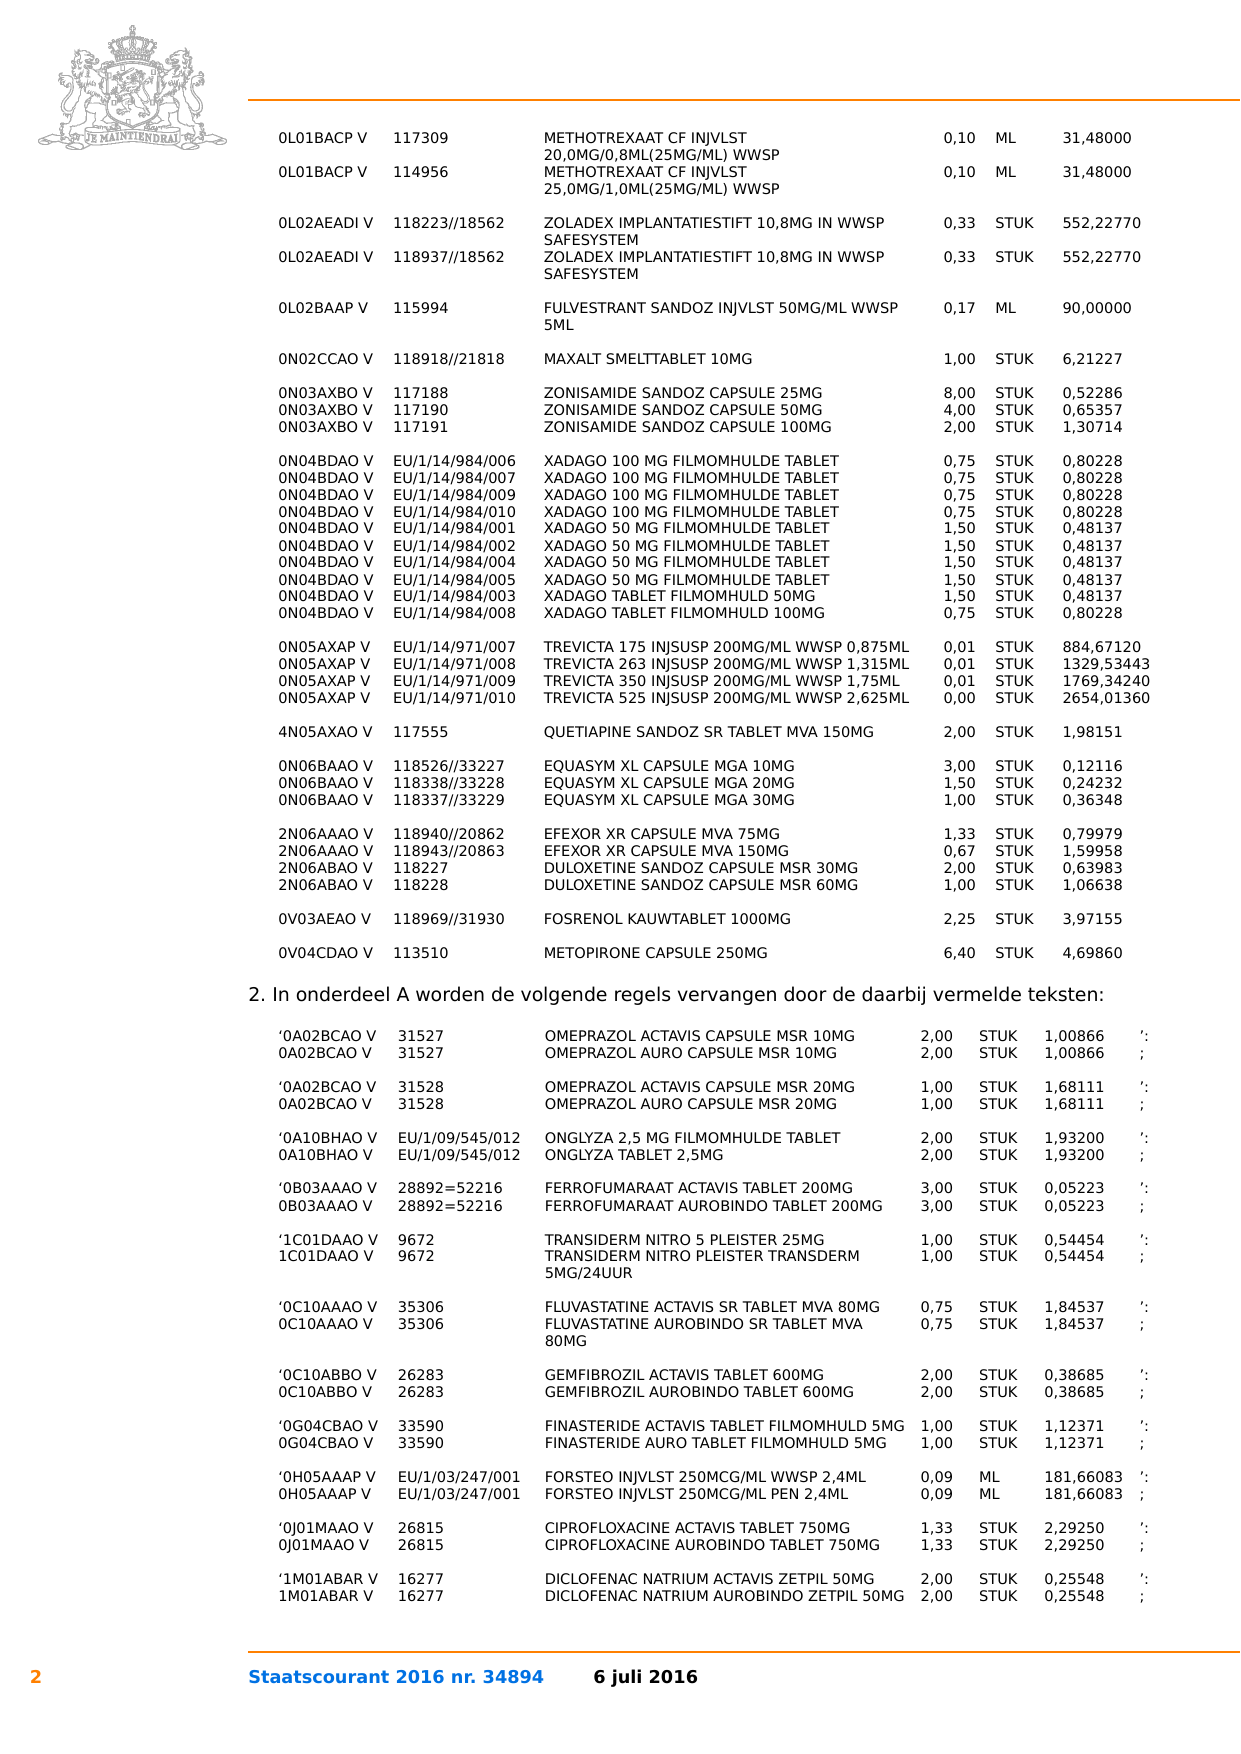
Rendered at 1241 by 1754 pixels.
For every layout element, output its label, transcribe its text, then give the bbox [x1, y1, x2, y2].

table_cell ‘0C10ABBO V [278, 1367, 392, 1384]
table_cell [1038, 1214, 1133, 1231]
table_cell ; [1133, 1096, 1163, 1112]
table_cell XADAGO TABLET FILMOMHULD 50MG [538, 588, 937, 605]
table_cell XADAGO 50 MG FILMOMHULDE TABLET [538, 520, 937, 537]
table_cell ZOLADEX IMPLANTATIESTIFT 10,8MG IN WWSP SAFESYSTEM [538, 215, 937, 249]
table_cell STUK [989, 605, 1056, 622]
table_cell 2,29250 [1038, 1537, 1133, 1554]
table_cell TREVICTA 525 INJSUSP 200MG/ML WWSP 2,625ML [538, 690, 937, 707]
table_cell METHOTREXAAT CF INJVLST 25,0MG/1,0ML(25MG/ML) WWSP [538, 164, 937, 198]
table_cell 1,12371 [1038, 1435, 1133, 1452]
table_cell [278, 1282, 392, 1299]
table_cell [1056, 283, 1163, 300]
table_cell [387, 928, 537, 945]
table_cell 3,00 [915, 1180, 973, 1197]
table_cell [1056, 894, 1163, 911]
table_cell 2N06ABAO V [278, 877, 387, 894]
table_cell ONGLYZA TABLET 2,5MG [539, 1146, 914, 1163]
table_cell 117188 [387, 385, 537, 402]
table_cell 1,33 [938, 826, 989, 843]
table_cell 0,80228 [1056, 470, 1163, 486]
table_cell [538, 741, 937, 758]
table_cell 0N04BDAO V [278, 571, 387, 588]
table_cell [989, 894, 1056, 911]
table_cell 0,48137 [1056, 571, 1163, 588]
table_cell 118227 [387, 860, 537, 877]
table_cell [938, 334, 989, 351]
table_cell STUK [973, 1367, 1038, 1384]
table_cell STUK [989, 673, 1056, 690]
table_cell 4N05AXAO V [278, 724, 387, 741]
table_cell STUK [973, 1299, 1038, 1316]
table_cell [278, 368, 387, 384]
table_cell 0,75 [938, 470, 989, 486]
table_cell 0N04BDAO V [278, 504, 387, 520]
table_cell ’: [1133, 1418, 1163, 1435]
table_cell [538, 622, 937, 639]
table_cell ML [973, 1486, 1038, 1503]
table_cell 4,00 [938, 402, 989, 418]
table_cell METOPIRONE CAPSULE 250MG [538, 945, 937, 962]
table_cell [278, 283, 387, 300]
table_cell 118937//18562 [387, 249, 537, 283]
table_cell 0,80228 [1056, 605, 1163, 622]
table_cell [1038, 1452, 1133, 1469]
table_cell [278, 1503, 392, 1520]
table_cell EU/1/09/545/012 [392, 1130, 539, 1146]
table_cell [1038, 1062, 1133, 1078]
table_cell [1133, 1164, 1163, 1180]
table_cell GEMFIBROZIL AUROBINDO TABLET 600MG [539, 1384, 914, 1401]
table_cell [392, 1282, 539, 1299]
table_cell [1056, 334, 1163, 351]
table_cell STUK [989, 486, 1056, 503]
table_cell FULVESTRANT SANDOZ INJVLST 50MG/ML WWSP 5ML [538, 300, 937, 334]
table_cell ’: [1133, 1520, 1163, 1537]
table_cell 2,00 [915, 1384, 973, 1401]
table_cell [973, 1350, 1038, 1367]
table_cell EFEXOR XR CAPSULE MVA 150MG [538, 843, 937, 860]
table_cell 0N03AXBO V [278, 402, 387, 418]
table_cell 33590 [392, 1435, 539, 1452]
table_cell EFEXOR XR CAPSULE MVA 75MG [538, 826, 937, 843]
table_cell [1056, 928, 1163, 945]
table_cell STUK [989, 877, 1056, 894]
table_cell [538, 368, 937, 384]
table_cell 118943//20863 [387, 843, 537, 860]
table_cell STUK [989, 419, 1056, 436]
table_cell [973, 1554, 1038, 1571]
table_cell 552,22770 [1056, 215, 1163, 249]
table_cell 0,00 [938, 690, 989, 707]
table_cell EU/1/14/984/003 [387, 588, 537, 605]
table_cell 1,00 [938, 877, 989, 894]
table_cell [1133, 1554, 1163, 1571]
table_cell 113510 [387, 945, 537, 962]
table_cell [538, 198, 937, 215]
table_cell 0,10 [938, 130, 989, 164]
table_cell ; [1133, 1435, 1163, 1452]
table_cell EQUASYM XL CAPSULE MGA 30MG [538, 792, 937, 809]
table_cell 0N04BDAO V [278, 520, 387, 537]
table_cell ; [1133, 1537, 1163, 1554]
table_cell [278, 1401, 392, 1418]
table_cell OMEPRAZOL AURO CAPSULE MSR 10MG [539, 1045, 914, 1062]
table_cell [938, 283, 989, 300]
table_cell 16277 [392, 1571, 539, 1588]
table_cell XADAGO 100 MG FILMOMHULDE TABLET [538, 453, 937, 469]
table_cell 0N03AXBO V [278, 419, 387, 436]
table_cell 0L02AEADI V [278, 249, 387, 283]
table_cell [392, 1062, 539, 1078]
table_cell 0,33 [938, 249, 989, 283]
table_cell 0,01 [938, 656, 989, 673]
table_cell [278, 334, 387, 351]
table_cell 0,05223 [1038, 1198, 1133, 1214]
table_cell CIPROFLOXACINE ACTAVIS TABLET 750MG [539, 1520, 914, 1537]
table_cell [1133, 1503, 1163, 1520]
table_cell 117191 [387, 419, 537, 436]
table_cell 35306 [392, 1316, 539, 1350]
picture [38, 25, 227, 150]
table_cell EU/1/14/984/004 [387, 554, 537, 571]
table_cell 2,00 [915, 1588, 973, 1605]
table_cell 884,67120 [1056, 639, 1163, 656]
table_cell 0N05AXAP V [278, 656, 387, 673]
table_cell [915, 1401, 973, 1418]
table_cell XADAGO TABLET FILMOMHULD 100MG [538, 605, 937, 622]
table_cell XADAGO 50 MG FILMOMHULDE TABLET [538, 538, 937, 554]
table_cell 31528 [392, 1096, 539, 1112]
table_cell [1133, 1401, 1163, 1418]
table_cell 1,00 [915, 1231, 973, 1248]
table_cell 2,00 [915, 1571, 973, 1588]
table_cell FINASTERIDE AURO TABLET FILMOMHULD 5MG [539, 1435, 914, 1452]
table_cell FORSTEO INJVLST 250MCG/ML WWSP 2,4ML [539, 1469, 914, 1486]
table_cell STUK [973, 1096, 1038, 1112]
table_cell 6,21227 [1056, 351, 1163, 368]
table_cell [278, 741, 387, 758]
table_cell 3,97155 [1056, 911, 1163, 928]
table_cell [387, 334, 537, 351]
table_cell 0L01BACP V [278, 130, 387, 164]
table_cell ’: [1133, 1079, 1163, 1096]
table_cell [392, 1503, 539, 1520]
table_cell 28892=52216 [392, 1198, 539, 1214]
table_cell STUK [973, 1418, 1038, 1435]
table_cell ML [989, 300, 1056, 334]
table_cell ‘1C01DAAO V [278, 1231, 392, 1248]
table_cell EU/1/14/971/010 [387, 690, 537, 707]
table_cell 0,75 [915, 1316, 973, 1350]
table_cell ‘0A02BCAO V [278, 1079, 392, 1096]
table_cell 3,00 [915, 1198, 973, 1214]
table_cell EU/1/14/984/001 [387, 520, 537, 537]
table_cell STUK [973, 1198, 1038, 1214]
table_cell 1C01DAAO V [278, 1248, 392, 1282]
table_cell 0L02AEADI V [278, 215, 387, 249]
table_cell STUK [973, 1079, 1038, 1096]
table_cell 0G04CBAO V [278, 1435, 392, 1452]
table_cell [938, 809, 989, 826]
table_cell 0,48137 [1056, 520, 1163, 537]
table_cell STUK [973, 1384, 1038, 1401]
table_cell 0,05223 [1038, 1180, 1133, 1197]
table_cell 0A02BCAO V [278, 1045, 392, 1062]
table_cell 35306 [392, 1299, 539, 1316]
table_cell [387, 436, 537, 452]
table_cell 0N05AXAP V [278, 690, 387, 707]
table_cell ’: [1133, 1231, 1163, 1248]
table_cell 2N06AAAO V [278, 826, 387, 843]
table_cell ZOLADEX IMPLANTATIESTIFT 10,8MG IN WWSP SAFESYSTEM [538, 249, 937, 283]
table_cell [538, 283, 937, 300]
table_cell STUK [989, 249, 1056, 283]
table_cell [989, 368, 1056, 384]
table_cell 552,22770 [1056, 249, 1163, 283]
table_cell 118940//20862 [387, 826, 537, 843]
table_cell 1,93200 [1038, 1130, 1133, 1146]
table_cell MAXALT SMELTTABLET 10MG [538, 351, 937, 368]
table_cell 117309 [387, 130, 537, 164]
table_cell 3,00 [938, 758, 989, 775]
table_cell 0B03AAAO V [278, 1198, 392, 1214]
table_cell 0,80228 [1056, 453, 1163, 469]
table_cell [392, 1164, 539, 1180]
table_cell ; [1133, 1045, 1163, 1062]
table_cell 0N05AXAP V [278, 673, 387, 690]
table_cell [973, 1282, 1038, 1299]
table_cell ; [1133, 1146, 1163, 1163]
table_cell 0L02BAAP V [278, 300, 387, 334]
table_cell [539, 1062, 914, 1078]
table_cell 0N06BAAO V [278, 758, 387, 775]
table_cell 0A10BHAO V [278, 1146, 392, 1163]
table_cell ; [1133, 1588, 1163, 1605]
table_cell XADAGO 100 MG FILMOMHULDE TABLET [538, 504, 937, 520]
table_cell ‘0G04CBAO V [278, 1418, 392, 1435]
table_cell ML [989, 164, 1056, 198]
table_cell 0C10ABBO V [278, 1384, 392, 1401]
table_cell [387, 198, 537, 215]
table_cell 0,33 [938, 215, 989, 249]
table_cell [392, 1554, 539, 1571]
table_cell [915, 1214, 973, 1231]
table_cell 0,54454 [1038, 1248, 1133, 1282]
table_cell 26283 [392, 1384, 539, 1401]
table_cell ; [1133, 1486, 1163, 1503]
table_cell STUK [989, 470, 1056, 486]
table_cell 1,50 [938, 538, 989, 554]
table_cell [387, 368, 537, 384]
table_cell 0,54454 [1038, 1231, 1133, 1248]
table_cell [973, 1401, 1038, 1418]
table_cell ; [1133, 1384, 1163, 1401]
table_cell [1133, 1452, 1163, 1469]
table_cell [1133, 1350, 1163, 1367]
table_cell TRANSIDERM NITRO 5 PLEISTER 25MG [539, 1231, 914, 1248]
table_cell 1,93200 [1038, 1146, 1133, 1163]
table_cell 6,40 [938, 945, 989, 962]
table_cell STUK [989, 758, 1056, 775]
table_cell STUK [989, 843, 1056, 860]
table_header ’: [1133, 1028, 1163, 1044]
table_cell [989, 928, 1056, 945]
table_cell [539, 1452, 914, 1469]
table_cell [278, 809, 387, 826]
table_cell 0,75 [938, 486, 989, 503]
table_cell [538, 707, 937, 724]
table_header ‘0A02BCAO V [278, 1028, 392, 1044]
table_cell 26815 [392, 1537, 539, 1554]
table_cell [1056, 622, 1163, 639]
table_cell 0,75 [915, 1299, 973, 1316]
table_cell 8,00 [938, 385, 989, 402]
table_cell [915, 1164, 973, 1180]
table_cell 0N02CCAO V [278, 351, 387, 368]
table_cell [539, 1554, 914, 1571]
table_cell ZONISAMIDE SANDOZ CAPSULE 50MG [538, 402, 937, 418]
table_cell [539, 1113, 914, 1129]
table_cell [387, 622, 537, 639]
table_cell ‘0B03AAAO V [278, 1180, 392, 1197]
table_cell EU/1/14/984/006 [387, 453, 537, 469]
table_cell [1038, 1554, 1133, 1571]
table_cell [278, 1164, 392, 1180]
table_cell ; [1133, 1248, 1163, 1282]
table_cell 0,25548 [1038, 1571, 1133, 1588]
table_cell 114956 [387, 164, 537, 198]
table_cell [387, 894, 537, 911]
table_cell [1133, 1062, 1163, 1078]
table_cell 1,30714 [1056, 419, 1163, 436]
table_cell 0,09 [915, 1469, 973, 1486]
table_cell [278, 1062, 392, 1078]
table_cell STUK [989, 571, 1056, 588]
table_cell 118338//33228 [387, 775, 537, 792]
table_cell [973, 1062, 1038, 1078]
table_cell 0,38685 [1038, 1384, 1133, 1401]
table_cell 0N06BAAO V [278, 792, 387, 809]
table_cell 2,00 [938, 860, 989, 877]
table_cell STUK [989, 656, 1056, 673]
table_cell [938, 436, 989, 452]
table_cell 31,48000 [1056, 164, 1163, 198]
table_cell [989, 622, 1056, 639]
table_cell [915, 1350, 973, 1367]
table_cell 0L01BACP V [278, 164, 387, 198]
table_cell STUK [989, 639, 1056, 656]
table_cell CIPROFLOXACINE AUROBINDO TABLET 750MG [539, 1537, 914, 1554]
table_cell [392, 1401, 539, 1418]
table_cell STUK [989, 504, 1056, 520]
table_cell TREVICTA 350 INJSUSP 200MG/ML WWSP 1,75ML [538, 673, 937, 690]
table_cell 2,29250 [1038, 1520, 1133, 1537]
table_cell 0,48137 [1056, 538, 1163, 554]
table_cell EU/1/14/984/008 [387, 605, 537, 622]
table_cell 1,12371 [1038, 1418, 1133, 1435]
table_cell FLUVASTATINE ACTAVIS SR TABLET MVA 80MG [539, 1299, 914, 1316]
table_cell OMEPRAZOL AURO CAPSULE MSR 20MG [539, 1096, 914, 1112]
table_cell [938, 622, 989, 639]
table_cell [1133, 1214, 1163, 1231]
table_cell [392, 1350, 539, 1367]
table_cell STUK [973, 1316, 1038, 1350]
table_cell DULOXETINE SANDOZ CAPSULE MSR 60MG [538, 877, 937, 894]
table_cell XADAGO 50 MG FILMOMHULDE TABLET [538, 571, 937, 588]
table_cell 115994 [387, 300, 537, 334]
table_cell STUK [973, 1231, 1038, 1248]
table_cell [387, 809, 537, 826]
table_cell [915, 1503, 973, 1520]
table_cell 2N06AAAO V [278, 843, 387, 860]
table_cell 1329,53443 [1056, 656, 1163, 673]
table_cell ’: [1133, 1571, 1163, 1588]
table_cell ONGLYZA 2,5 MG FILMOMHULDE TABLET [539, 1130, 914, 1146]
table_cell 0,01 [938, 673, 989, 690]
table_cell [989, 283, 1056, 300]
table_cell ‘0H05AAAP V [278, 1469, 392, 1486]
table_cell DICLOFENAC NATRIUM ACTAVIS ZETPIL 50MG [539, 1571, 914, 1588]
table_cell 0,75 [938, 504, 989, 520]
table_cell 31527 [392, 1045, 539, 1062]
table_cell 1,68111 [1038, 1096, 1133, 1112]
table_cell 0V04CDAO V [278, 945, 387, 962]
table_cell 2,00 [938, 724, 989, 741]
table_cell FORSTEO INJVLST 250MCG/ML PEN 2,4ML [539, 1486, 914, 1503]
table_header 2,00 [915, 1028, 973, 1044]
table_cell [1038, 1503, 1133, 1520]
table_cell 1,33 [915, 1520, 973, 1537]
table_cell [387, 741, 537, 758]
table_cell ‘0C10AAAO V [278, 1299, 392, 1316]
table_cell [915, 1282, 973, 1299]
table_cell [538, 928, 937, 945]
table_cell 0,24232 [1056, 775, 1163, 792]
table_cell 0,75 [938, 605, 989, 622]
table_cell FOSRENOL KAUWTABLET 1000MG [538, 911, 937, 928]
table_cell FINASTERIDE ACTAVIS TABLET FILMOMHULD 5MG [539, 1418, 914, 1435]
table_cell [538, 894, 937, 911]
table_cell STUK [973, 1130, 1038, 1146]
table_cell [1056, 707, 1163, 724]
table_cell [538, 436, 937, 452]
table_cell [1038, 1113, 1133, 1129]
table_cell [1056, 436, 1163, 452]
table_cell EQUASYM XL CAPSULE MGA 10MG [538, 758, 937, 775]
table_cell TREVICTA 175 INJSUSP 200MG/ML WWSP 0,875ML [538, 639, 937, 656]
table_cell 0N04BDAO V [278, 538, 387, 554]
table_cell 0,67 [938, 843, 989, 860]
table_cell 181,66083 [1038, 1469, 1133, 1486]
table_cell 0C10AAAO V [278, 1316, 392, 1350]
table_cell 0,63983 [1056, 860, 1163, 877]
table_cell [1056, 809, 1163, 826]
table_cell XADAGO 100 MG FILMOMHULDE TABLET [538, 486, 937, 503]
table_cell FERROFUMARAAT ACTAVIS TABLET 200MG [539, 1180, 914, 1197]
table_cell 1,06638 [1056, 877, 1163, 894]
table_header 31527 [392, 1028, 539, 1044]
table_cell 1,00 [915, 1079, 973, 1096]
table_cell EU/1/14/971/007 [387, 639, 537, 656]
table_cell [973, 1452, 1038, 1469]
table_cell 118969//31930 [387, 911, 537, 928]
table_cell 0J01MAAO V [278, 1537, 392, 1554]
table_cell XADAGO 50 MG FILMOMHULDE TABLET [538, 554, 937, 571]
table_cell 1,33 [915, 1537, 973, 1554]
table_cell ZONISAMIDE SANDOZ CAPSULE 25MG [538, 385, 937, 402]
table_cell 0,80228 [1056, 486, 1163, 503]
table_cell 0,12116 [1056, 758, 1163, 775]
table_cell [938, 368, 989, 384]
table_cell [387, 283, 537, 300]
table_cell ’: [1133, 1180, 1163, 1197]
table_cell [539, 1401, 914, 1418]
table_cell ML [973, 1469, 1038, 1486]
table_cell STUK [973, 1045, 1038, 1062]
table_cell EQUASYM XL CAPSULE MGA 20MG [538, 775, 937, 792]
table_cell ’: [1133, 1130, 1163, 1146]
table_cell OMEPRAZOL ACTAVIS CAPSULE MSR 20MG [539, 1079, 914, 1096]
table_cell FERROFUMARAAT AUROBINDO TABLET 200MG [539, 1198, 914, 1214]
table_cell 1,59958 [1056, 843, 1163, 860]
table_cell 117190 [387, 402, 537, 418]
table_cell ZONISAMIDE SANDOZ CAPSULE 100MG [538, 419, 937, 436]
table_cell [539, 1503, 914, 1520]
table_cell [915, 1452, 973, 1469]
table_cell 2,00 [938, 419, 989, 436]
table_cell 0N06BAAO V [278, 775, 387, 792]
table_cell 0A02BCAO V [278, 1096, 392, 1112]
table_cell [938, 894, 989, 911]
table_cell STUK [989, 775, 1056, 792]
table_cell 0,25548 [1038, 1588, 1133, 1605]
table_cell STUK [989, 792, 1056, 809]
table_cell [539, 1350, 914, 1367]
table_cell 0N04BDAO V [278, 453, 387, 469]
table_cell ; [1133, 1316, 1163, 1350]
table_cell 2,00 [915, 1045, 973, 1062]
table_cell 1,00 [938, 792, 989, 809]
table_cell STUK [989, 911, 1056, 928]
table_cell [989, 707, 1056, 724]
table_cell 118918//21818 [387, 351, 537, 368]
table_cell 0,79979 [1056, 826, 1163, 843]
table_cell 31,48000 [1056, 130, 1163, 164]
table_cell STUK [989, 724, 1056, 741]
table_cell [973, 1214, 1038, 1231]
table_cell EU/1/14/984/007 [387, 470, 537, 486]
table_cell ‘1M01ABAR V [278, 1571, 392, 1588]
table_cell [1038, 1164, 1133, 1180]
table_header OMEPRAZOL ACTAVIS CAPSULE MSR 10MG [539, 1028, 914, 1044]
table_cell [538, 809, 937, 826]
table_cell 26815 [392, 1520, 539, 1537]
table_cell 1769,34240 [1056, 673, 1163, 690]
table_cell 0,36348 [1056, 792, 1163, 809]
table_cell 0,17 [938, 300, 989, 334]
table_cell [392, 1214, 539, 1231]
table_cell [278, 436, 387, 452]
table_cell TRANSIDERM NITRO PLEISTER TRANSDERM 5MG/24UUR [539, 1248, 914, 1282]
table_cell [938, 741, 989, 758]
table_cell 1,98151 [1056, 724, 1163, 741]
table_cell STUK [989, 554, 1056, 571]
table_cell [973, 1503, 1038, 1520]
table_cell EU/1/14/984/009 [387, 486, 537, 503]
table_cell STUK [973, 1146, 1038, 1163]
table_header 1,00866 [1038, 1028, 1133, 1044]
table_cell STUK [973, 1571, 1038, 1588]
table_cell [538, 334, 937, 351]
table_cell STUK [973, 1520, 1038, 1537]
table_cell ‘0J01MAAO V [278, 1520, 392, 1537]
table_cell [278, 1113, 392, 1129]
table_cell [915, 1113, 973, 1129]
table_cell [1056, 368, 1163, 384]
table_cell STUK [989, 538, 1056, 554]
table_cell ; [1133, 1198, 1163, 1214]
table_cell 1,00 [915, 1096, 973, 1112]
table_cell STUK [989, 351, 1056, 368]
table_cell STUK [989, 945, 1056, 962]
table_cell 28892=52216 [392, 1180, 539, 1197]
table_cell STUK [989, 860, 1056, 877]
table_cell [1038, 1350, 1133, 1367]
table_cell 2N06ABAO V [278, 860, 387, 877]
table_cell 4,69860 [1056, 945, 1163, 962]
table_cell [915, 1062, 973, 1078]
table_cell 0,52286 [1056, 385, 1163, 402]
table_cell 26283 [392, 1367, 539, 1384]
table_cell 33590 [392, 1418, 539, 1435]
table_cell EU/1/14/971/009 [387, 673, 537, 690]
table_cell 0N04BDAO V [278, 554, 387, 571]
table_cell [1038, 1401, 1133, 1418]
table_cell 0,01 [938, 639, 989, 656]
table_cell 0,38685 [1038, 1367, 1133, 1384]
table_cell 118337//33229 [387, 792, 537, 809]
table_cell STUK [989, 215, 1056, 249]
table_cell STUK [989, 690, 1056, 707]
table_cell STUK [989, 402, 1056, 418]
table_cell [915, 1554, 973, 1571]
table_cell [539, 1164, 914, 1180]
table_cell 1,84537 [1038, 1316, 1133, 1350]
table_cell 0N04BDAO V [278, 605, 387, 622]
table_cell 1M01ABAR V [278, 1588, 392, 1605]
table_cell 1,68111 [1038, 1079, 1133, 1096]
table_cell STUK [973, 1588, 1038, 1605]
table_cell [938, 928, 989, 945]
table_cell 16277 [392, 1588, 539, 1605]
table_cell 0N04BDAO V [278, 588, 387, 605]
table_cell [392, 1113, 539, 1129]
table_cell [1056, 198, 1163, 215]
table_cell 118228 [387, 877, 537, 894]
table_header STUK [973, 1028, 1038, 1044]
table_cell [989, 436, 1056, 452]
table_cell STUK [989, 520, 1056, 537]
table_cell 0,65357 [1056, 402, 1163, 418]
table_cell 0H05AAAP V [278, 1486, 392, 1503]
table_cell [278, 1214, 392, 1231]
table_cell [278, 622, 387, 639]
table_cell [539, 1214, 914, 1231]
table_cell DICLOFENAC NATRIUM AUROBINDO ZETPIL 50MG [539, 1588, 914, 1605]
table_cell STUK [973, 1180, 1038, 1197]
table_cell ’: [1133, 1367, 1163, 1384]
table_cell EU/1/14/984/002 [387, 538, 537, 554]
table_cell 0,48137 [1056, 554, 1163, 571]
table_cell EU/1/03/247/001 [392, 1486, 539, 1503]
table_cell STUK [989, 588, 1056, 605]
table_cell 31528 [392, 1079, 539, 1096]
table_cell 1,00 [915, 1435, 973, 1452]
table_cell 9672 [392, 1231, 539, 1248]
table_cell 1,50 [938, 775, 989, 792]
table_cell 0,09 [915, 1486, 973, 1503]
table_cell EU/1/09/545/012 [392, 1146, 539, 1163]
table_cell EU/1/14/984/005 [387, 571, 537, 588]
table_cell 1,50 [938, 520, 989, 537]
table_cell 117555 [387, 724, 537, 741]
table_cell 118526//33227 [387, 758, 537, 775]
table_cell [1038, 1282, 1133, 1299]
table_cell [973, 1113, 1038, 1129]
table_cell 1,84537 [1038, 1299, 1133, 1316]
table_cell [278, 198, 387, 215]
table_cell ’: [1133, 1299, 1163, 1316]
table_cell 0,75 [938, 453, 989, 469]
table_cell [989, 741, 1056, 758]
table_cell 1,00 [915, 1248, 973, 1282]
table_cell [1133, 1113, 1163, 1129]
table_cell [938, 198, 989, 215]
table_cell [278, 894, 387, 911]
table_cell STUK [973, 1537, 1038, 1554]
table_cell 1,50 [938, 571, 989, 588]
table_cell 0N04BDAO V [278, 470, 387, 486]
table_cell EU/1/03/247/001 [392, 1469, 539, 1486]
table_cell 1,00 [938, 351, 989, 368]
table_cell 181,66083 [1038, 1486, 1133, 1503]
table_cell [989, 809, 1056, 826]
table_cell QUETIAPINE SANDOZ SR TABLET MVA 150MG [538, 724, 937, 741]
table_cell 2,00 [915, 1367, 973, 1384]
table_cell [989, 198, 1056, 215]
table_cell [1056, 741, 1163, 758]
table_cell 0N05AXAP V [278, 639, 387, 656]
table_cell [938, 707, 989, 724]
table_cell STUK [989, 826, 1056, 843]
table_cell 0N04BDAO V [278, 486, 387, 503]
table_cell [278, 1350, 392, 1367]
table_cell STUK [989, 453, 1056, 469]
table_cell [278, 707, 387, 724]
table_cell GEMFIBROZIL ACTAVIS TABLET 600MG [539, 1367, 914, 1384]
table_cell 2,00 [915, 1130, 973, 1146]
table_cell 9672 [392, 1248, 539, 1282]
table_cell [278, 1452, 392, 1469]
table_cell [1133, 1282, 1163, 1299]
table_cell FLUVASTATINE AUROBINDO SR TABLET MVA 80MG [539, 1316, 914, 1350]
table_cell ML [989, 130, 1056, 164]
table_cell STUK [989, 385, 1056, 402]
table_cell [278, 1554, 392, 1571]
table_cell 1,00866 [1038, 1045, 1133, 1062]
table_cell EU/1/14/984/010 [387, 504, 537, 520]
table_cell EU/1/14/971/008 [387, 656, 537, 673]
table_cell 1,50 [938, 588, 989, 605]
table_cell 1,00 [915, 1418, 973, 1435]
table_cell 118223//18562 [387, 215, 537, 249]
table_cell 2654,01360 [1056, 690, 1163, 707]
table_cell 0N03AXBO V [278, 385, 387, 402]
table_cell [387, 707, 537, 724]
table_cell XADAGO 100 MG FILMOMHULDE TABLET [538, 470, 937, 486]
table_cell STUK [973, 1435, 1038, 1452]
table_cell 1,50 [938, 554, 989, 571]
table_cell [989, 334, 1056, 351]
text 2. In onderdeel A worden de volgende regels vervangen door de daarbij vermelde teksten: [248, 984, 1163, 1006]
table_cell ’: [1133, 1469, 1163, 1486]
table_cell 0,80228 [1056, 504, 1163, 520]
table_cell [278, 928, 387, 945]
table_cell [539, 1282, 914, 1299]
table_cell 2,00 [915, 1146, 973, 1163]
table_cell ‘0A10BHAO V [278, 1130, 392, 1146]
table_cell [392, 1452, 539, 1469]
table_cell 0,10 [938, 164, 989, 198]
table_cell 90,00000 [1056, 300, 1163, 334]
table_cell [973, 1164, 1038, 1180]
table_cell 0,48137 [1056, 588, 1163, 605]
table_cell STUK [973, 1248, 1038, 1282]
table_cell TREVICTA 263 INJSUSP 200MG/ML WWSP 1,315ML [538, 656, 937, 673]
table_cell 0V03AEAO V [278, 911, 387, 928]
table_cell METHOTREXAAT CF INJVLST 20,0MG/0,8ML(25MG/ML) WWSP [538, 130, 937, 164]
table_cell 2,25 [938, 911, 989, 928]
table_cell DULOXETINE SANDOZ CAPSULE MSR 30MG [538, 860, 937, 877]
